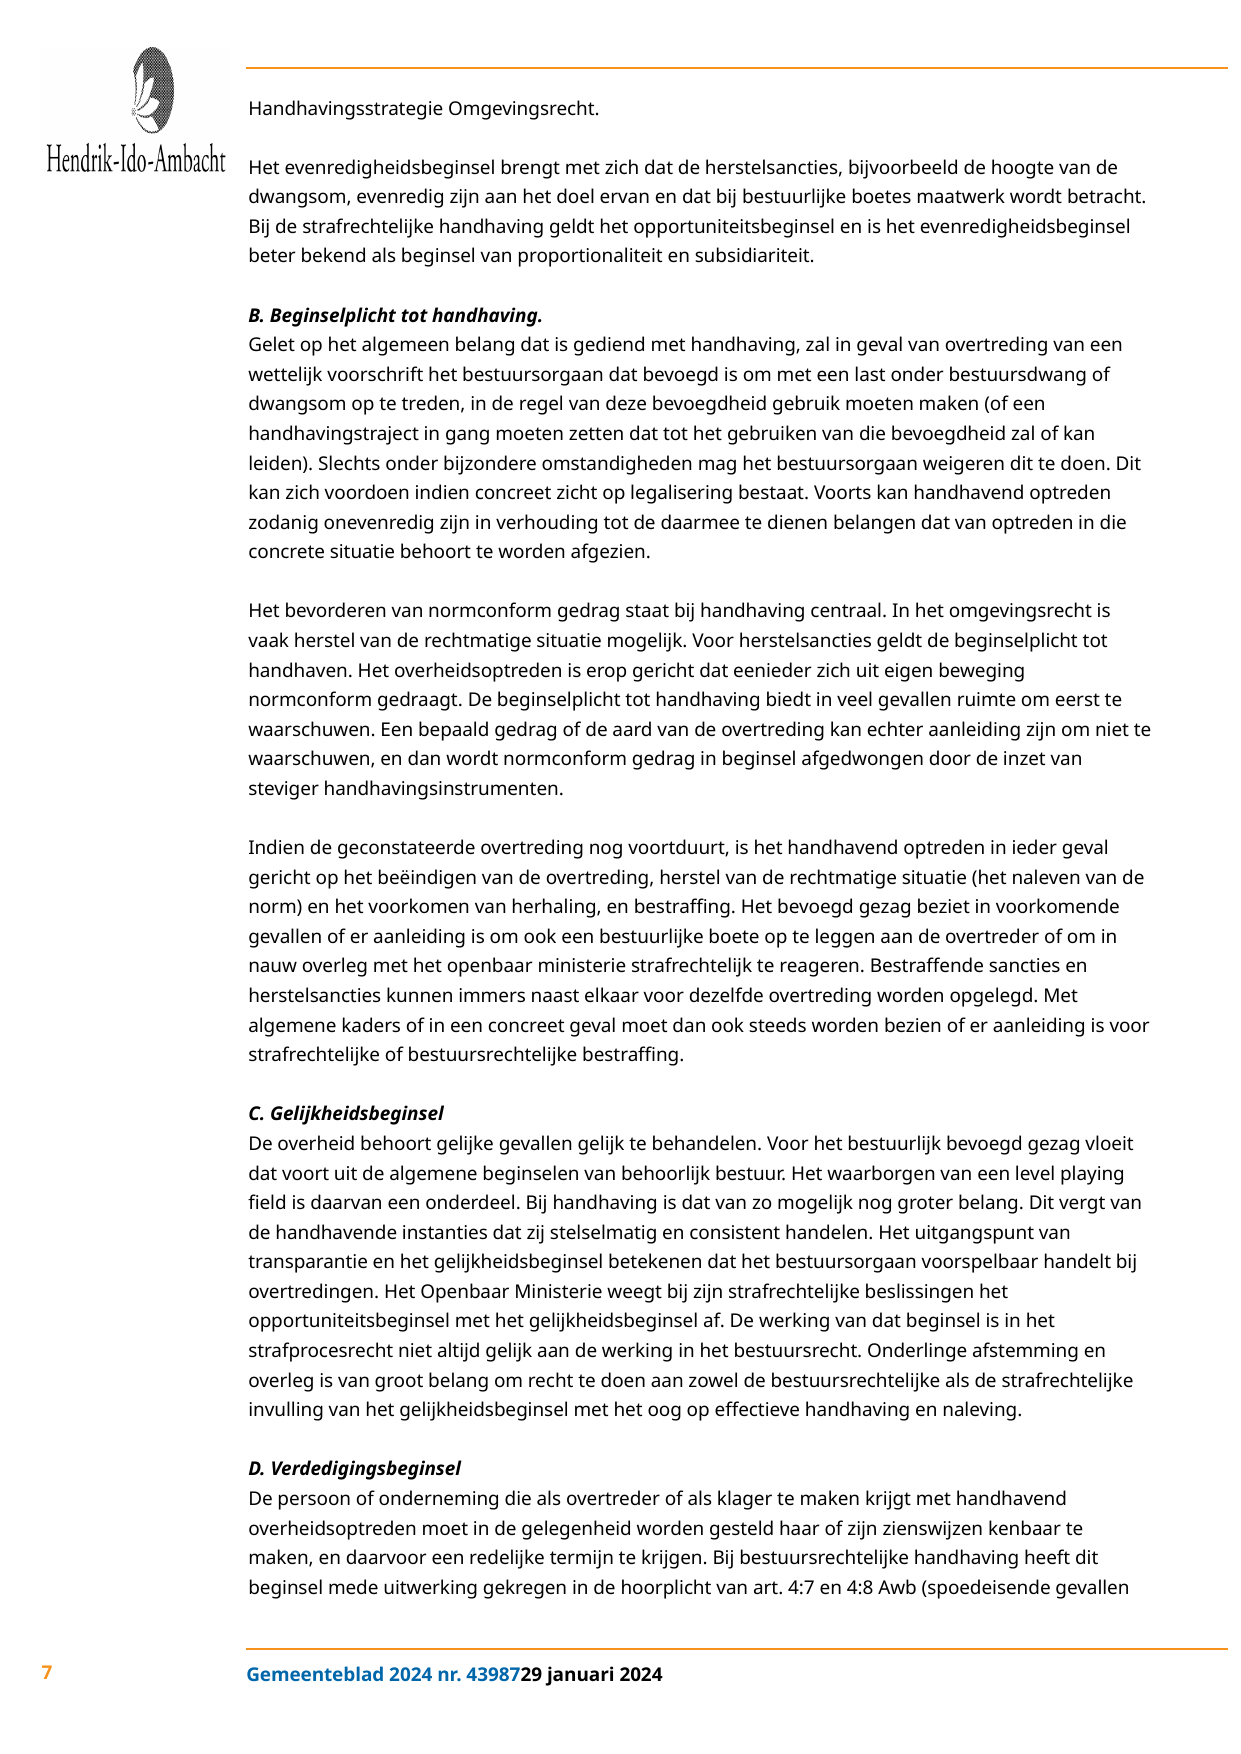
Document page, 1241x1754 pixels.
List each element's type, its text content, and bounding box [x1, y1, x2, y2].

text B. Beginselplicht tot handhaving. [248, 302, 1152, 328]
text Handhavingsstrategie Omgevingsrecht. [248, 95, 1152, 121]
text C. Gelijkheidsbeginsel [248, 1101, 1152, 1126]
picture [41, 47, 231, 172]
text Indien de geconstateerde overtreding nog voortduurt, is het handhavend optreden in ieder geval gericht op het beëindigen van de overtreding, herstel van de rechtmatige situatie (het naleven van de norm) en het voorkomen van herhaling, en bestraffing. Het bevoegd gezag beziet in voorkomende gevallen of er aanleiding is om ook een bestuurlijke boete op te leggen aan de overtreder of om in nauw overleg met het openbaar ministerie strafrechtelijk te reageren. Bestraffende sancties en herstelsancties kunnen immers naast elkaar voor dezelfde overtreding worden opgelegd. Met algemene kaders of in een concreet geval moet dan ook steeds worden bezien of er aanleiding is voor strafrechtelijke of bestuursrechtelijke bestraffing. [248, 834, 1152, 1067]
text Het evenredigheidsbeginsel brengt met zich dat de herstelsancties, bijvoorbeeld de hoogte van de dwangsom, evenredig zijn aan het doel ervan en dat bij bestuurlijke boetes maatwerk wordt betracht. Bij de strafrechtelijke handhaving geldt het opportuniteitsbeginsel en is het evenredigheidsbeginsel beter bekend als beginsel van proportionaliteit en subsidiariteit. [248, 154, 1152, 268]
text De overheid behoort gelijke gevallen gelijk te behandelen. Voor het bestuurlijk bevoegd gezag vloeit dat voort uit de algemene beginselen van behoorlijk bestuur. Het waarborgen van een level playing field is daarvan een onderdeel. Bij handhaving is dat van zo mogelijk nog groter belang. Dit vergt van de handhavende instanties dat zij stelselmatig en consistent handelen. Het uitgangspunt van transparantie en het gelijkheidsbeginsel betekenen dat het bestuursorgaan voorspelbaar handelt bij overtredingen. Het Openbaar Ministerie weegt bij zijn strafrechtelijke beslissingen het opportuniteitsbeginsel met het gelijkheidsbeginsel af. De werking van dat beginsel is in het strafprocesrecht niet altijd gelijk aan de werking in het bestuursrecht. Onderlinge afstemming en overleg is van groot belang om recht te doen aan zowel de bestuursrechtelijke als de strafrechtelijke invulling van het gelijkheidsbeginsel met het oog op effectieve handhaving en naleving. [248, 1130, 1152, 1422]
text Gelet op het algemeen belang dat is gediend met handhaving, zal in geval van overtreding van een wettelijk voorschrift het bestuursorgaan dat bevoegd is om met een last onder bestuursdwang of dwangsom op te treden, in de regel van deze bevoegdheid gebruik moeten maken (of een handhavingstraject in gang moeten zetten dat tot het gebruiken van die bevoegdheid zal of kan leiden). Slechts onder bijzondere omstandigheden mag het bestuursorgaan weigeren dit te doen. Dit kan zich voordoen indien concreet zicht op legalisering bestaat. Voorts kan handhavend optreden zodanig onevenredig zijn in verhouding tot de daarmee te dienen belangen dat van optreden in die concrete situatie behoort te worden afgezien. [248, 331, 1152, 564]
text Het bevorderen van normconform gedrag staat bij handhaving centraal. In het omgevingsrecht is vaak herstel van de rechtmatige situatie mogelijk. Voor herstelsancties geldt de beginselplicht tot handhaven. Het overheidsoptreden is erop gericht dat eenieder zich uit eigen beweging normconform gedraagt. De beginselplicht tot handhaving biedt in veel gevallen ruimte om eerst te waarschuwen. Een bepaald gedrag of de aard van de overtreding kan echter aanleiding zijn om niet te waarschuwen, en dan wordt normconform gedrag in beginsel afgedwongen door de inzet van steviger handhavingsinstrumenten. [248, 598, 1152, 801]
text De persoon of onderneming die als overtreder of als klager te maken krijgt met handhavend overheidsoptreden moet in de gelegenheid worden gesteld haar of zijn zienswijzen kenbaar te maken, en daarvoor een redelijke termijn te krijgen. Bij bestuursrechtelijke handhaving heeft dit beginsel mede uitwerking gekregen in de hoorplicht van art. 4:7 en 4:8 Awb (spoedeisende gevallen [248, 1485, 1152, 1600]
text D. Verdedigingsbeginsel [248, 1456, 1152, 1481]
